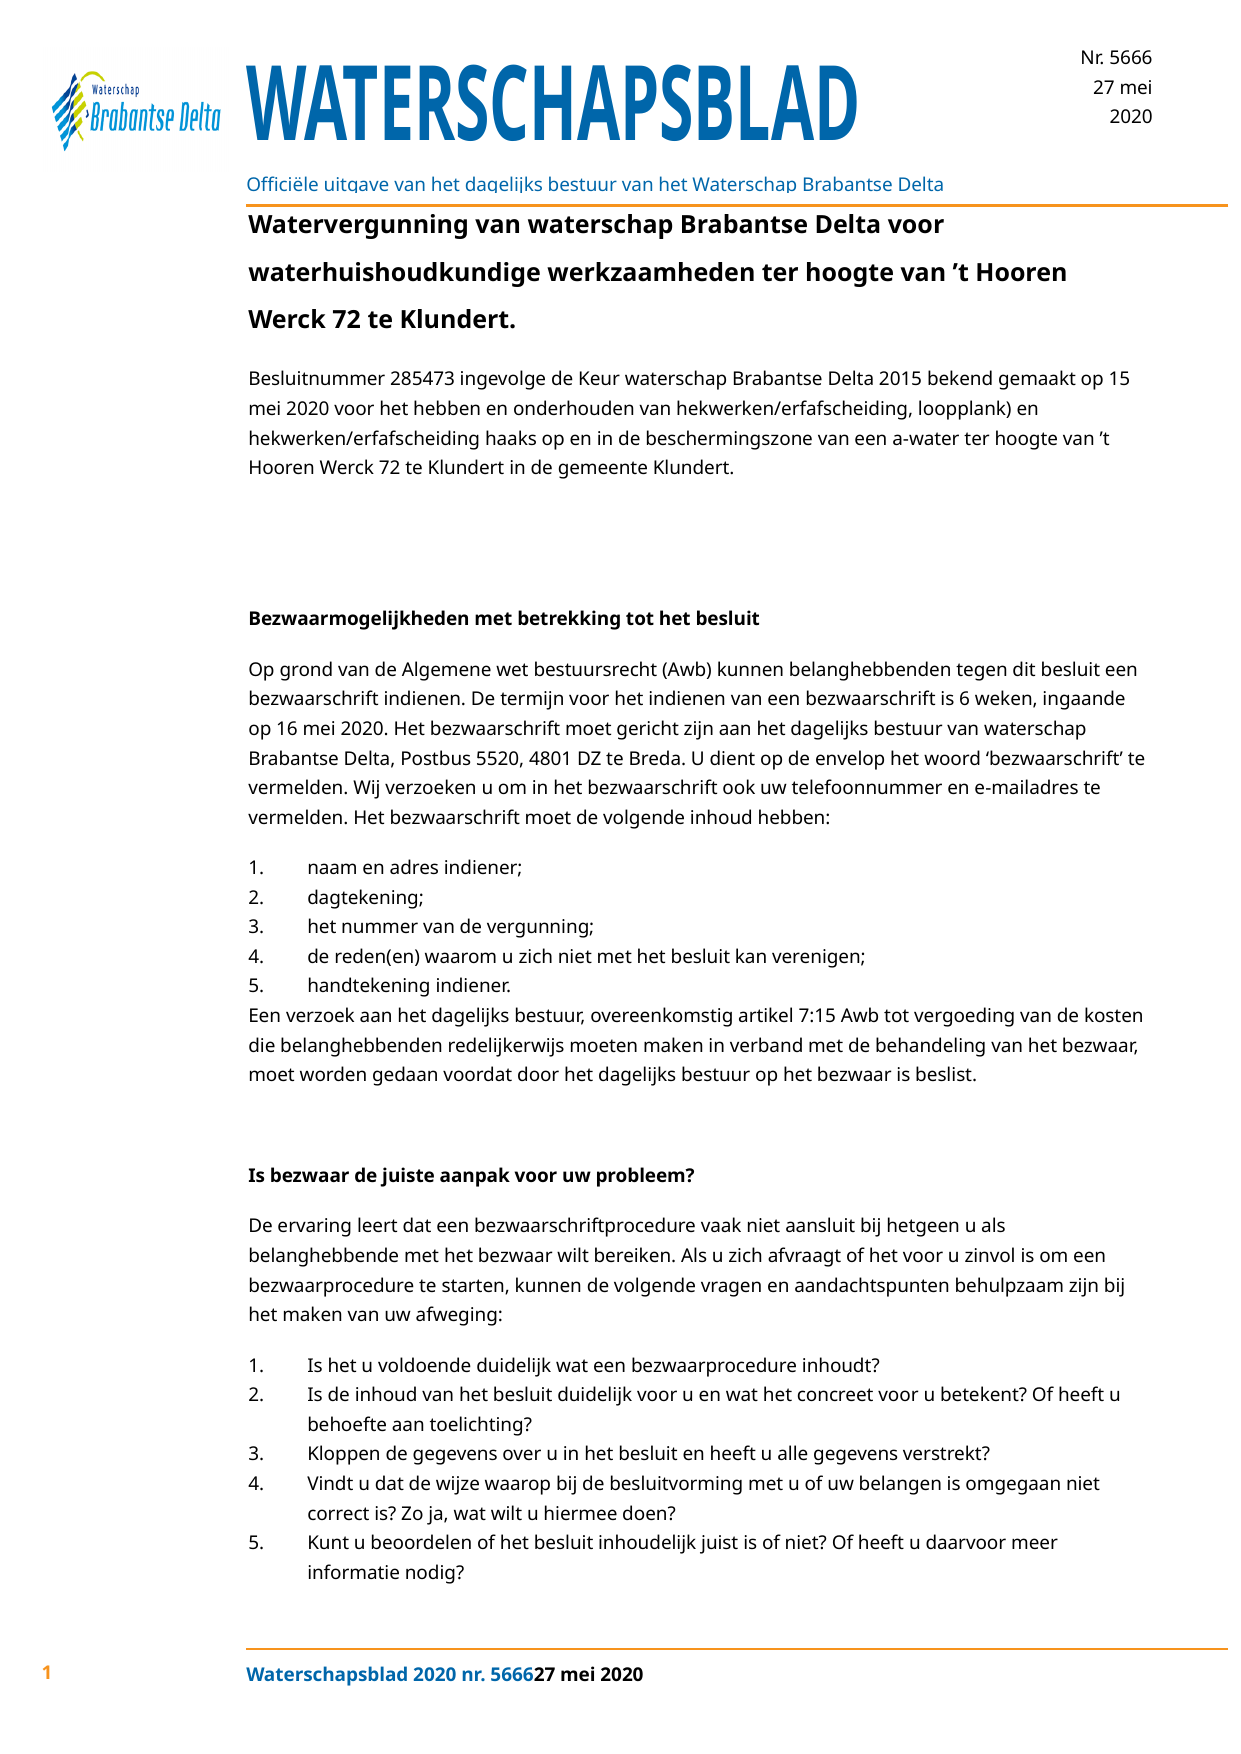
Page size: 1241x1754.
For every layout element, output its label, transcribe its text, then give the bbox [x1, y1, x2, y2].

list de reden(en) waarom u zich niet met het besluit kan verenigen; [248, 943, 1152, 969]
text Watervergunning van waterschap Brabantse Delta voor waterhuishoudkundige werkzaamheden ter hoogte van ’t Hooren Werck 72 te Klundert. [248, 207, 1152, 336]
list Vindt u dat de wijze waarop bij de besluitvorming met u of uw belangen is omgegaan niet correct is? Zo ja, wat wilt u hiermee doen? [248, 1470, 1152, 1525]
text Op grond van de Algemene wet bestuursrecht (Awb) kunnen belanghebbenden tegen dit besluit een bezwaarschrift indienen. De termijn voor het indienen van een bezwaarschrift is 6 weken, ingaande op 16 mei 2020. Het bezwaarschrift moet gericht zijn aan het dagelijks bestuur van waterschap Brabantse Delta, Postbus 5520, 4801 DZ te Breda. U dient op de envelop het woord ‘bezwaarschrift’ te vermelden. Wij verzoeken u om in het bezwaarschrift ook uw telefoonnummer en e‑mailadres te vermelden. Het bezwaarschrift moet de volgende inhoud hebben: [248, 656, 1152, 829]
text Besluitnummer 285473 ingevolge de Keur waterschap Brabantse Delta 2015 bekend gemaakt op 15 mei 2020 voor het hebben en onderhouden van hekwerken/erfafscheiding, loopplank) en hekwerken/erfafscheiding haaks op en in de beschermingszone van een a-water ter hoogte van ’t Hooren Werck 72 te Klundert in de gemeente Klundert. [248, 366, 1152, 480]
picture [41, 47, 231, 172]
text Een verzoek aan het dagelijks bestuur, overeenkomstig artikel 7:15 Awb tot vergoeding van de kosten die belanghebbenden redelijkerwijs moeten maken in verband met de behandeling van het bezwaar, moet worden gedaan voordat door het dagelijks bestuur op het bezwaar is beslist. [248, 1002, 1152, 1087]
list Kloppen de gegevens over u in het besluit en heeft u alle gegevens verstrekt? [248, 1441, 1152, 1466]
text Is bezwaar de juiste aanpak voor uw probleem? [248, 1162, 1152, 1188]
list handtekening indiener. [248, 973, 1152, 998]
list dagtekening; [248, 884, 1152, 909]
text Bezwaarmogelijkheden met betrekking tot het besluit [248, 606, 1152, 631]
text De ervaring leert dat een bezwaarschriftprocedure vaak niet aansluit bij hetgeen u als belanghebbende met het bezwaar wilt bereiken. Als u zich afvraagt of het voor u zinvol is om een bezwaarprocedure te starten, kunnen de volgende vragen en aandachtspunten behulpzaam zijn bij het maken van uw afweging: [248, 1213, 1152, 1327]
list Is het u voldoende duidelijk wat een bezwaarprocedure inhoudt? [248, 1352, 1152, 1377]
list het nummer van de vergunning; [248, 913, 1152, 939]
list Is de inhoud van het besluit duidelijk voor u en wat het concreet voor u betekent? Of heeft u behoefte aan toelichting? [248, 1381, 1152, 1437]
list Kunt u beoordelen of het besluit inhoudelijk juist is of niet? Of heeft u daarvoor meer informatie nodig? [248, 1529, 1152, 1584]
list naam en adres indiener; [248, 854, 1152, 880]
